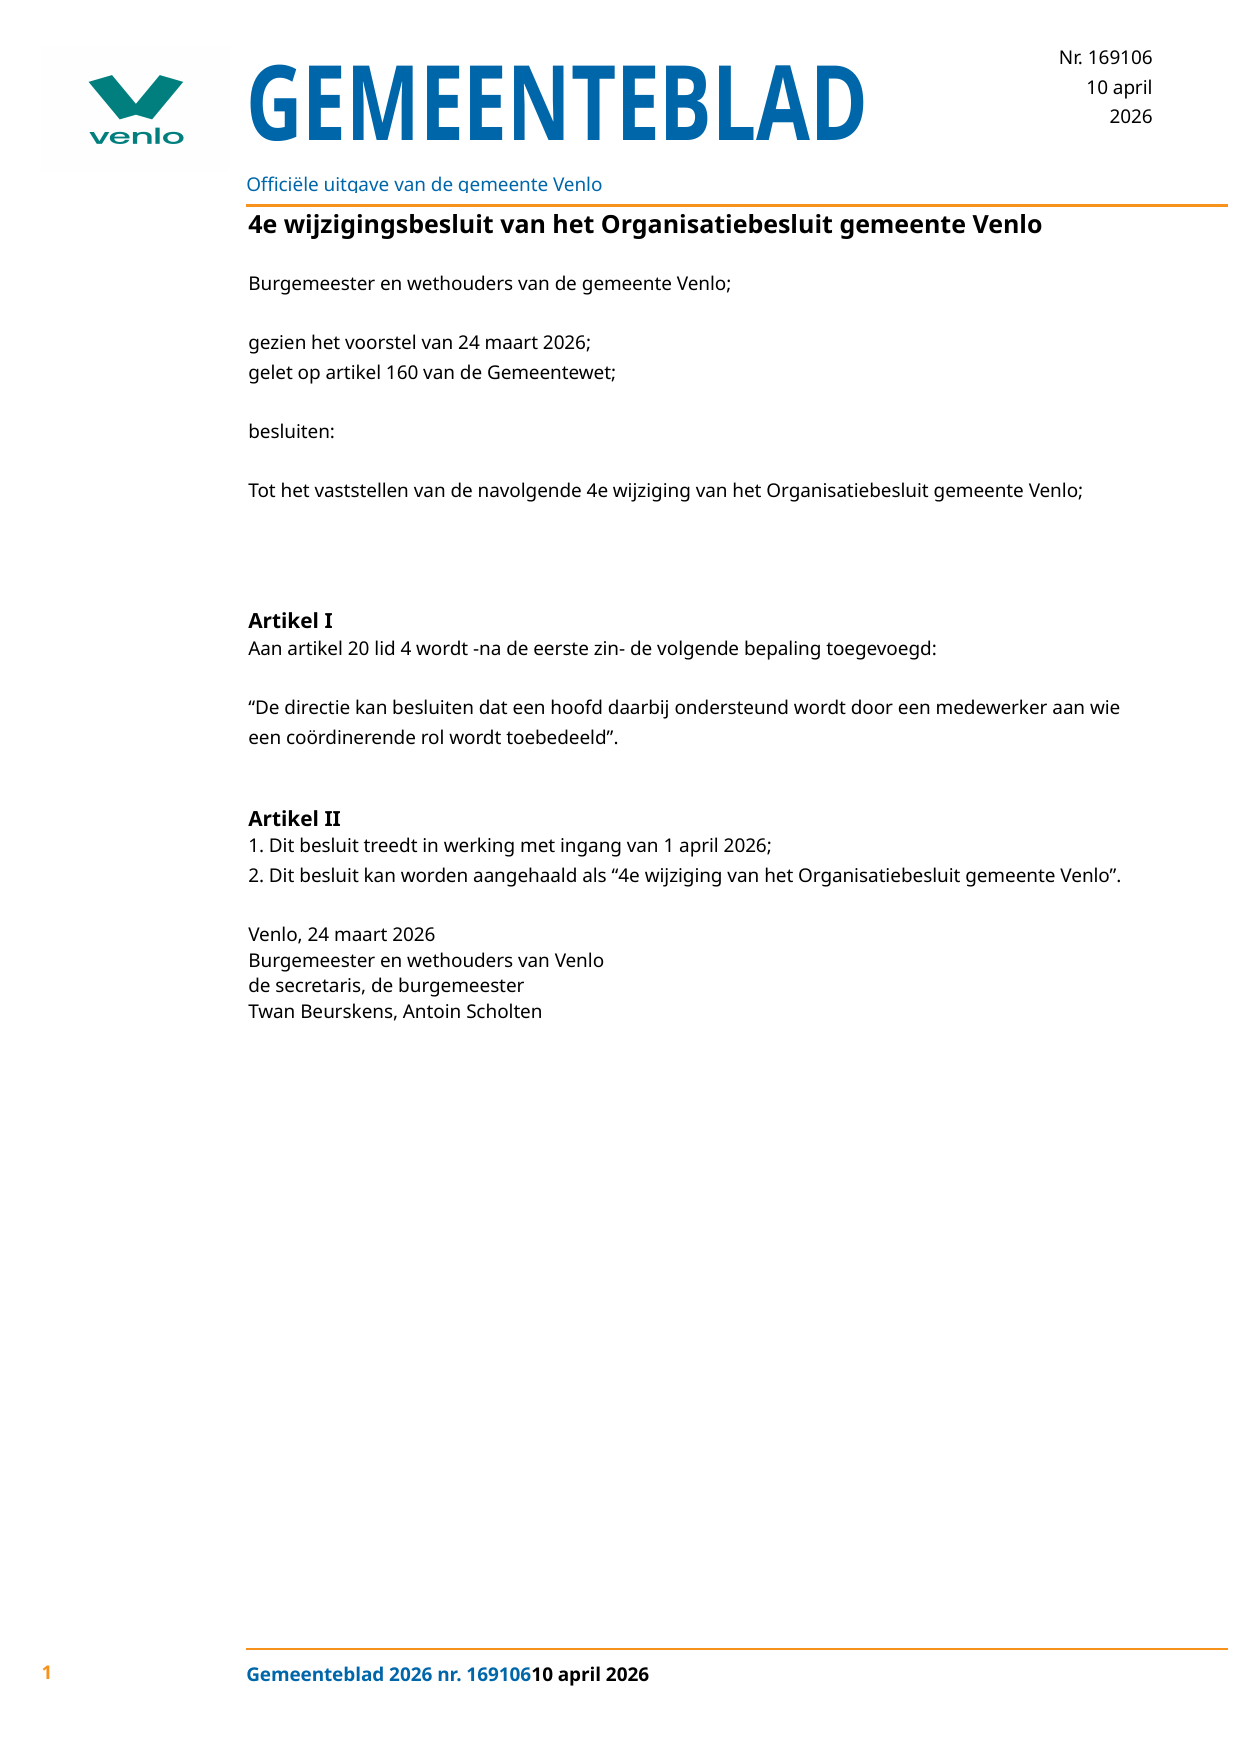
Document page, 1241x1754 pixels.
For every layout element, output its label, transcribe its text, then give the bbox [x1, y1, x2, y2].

text Burgemeester en wethouders van Venlo [248, 947, 1152, 972]
text 1. Dit besluit treedt in werking met ingang van 1 april 2026; [248, 832, 1152, 858]
text gelet op artikel 160 van de Gemeentewet; [248, 359, 1152, 385]
text 2. Dit besluit kan worden aangehaald als “4e wijziging van het Organisatiebesluit gemeente Venlo”. [248, 862, 1152, 888]
text Aan artikel 20 lid 4 wordt -na de eerste zin- de volgende bepaling toegevoegd: [248, 635, 1152, 661]
picture [41, 47, 231, 172]
text Tot het vaststellen van de navolgende 4e wijziging van het Organisatiebesluit gemeente Venlo; [248, 477, 1152, 503]
text Venlo, 24 maart 2026 [248, 921, 1152, 947]
text besluiten: [248, 418, 1152, 444]
text Artikel I [248, 607, 1152, 635]
text “De directie kan besluiten dat een hoofd daarbij ondersteund wordt door een medewerker aan wie een coördinerende rol wordt toebedeeld”. [248, 694, 1152, 749]
text Artikel II [248, 804, 1152, 832]
text Burgemeester en wethouders van de gemeente Venlo; [248, 270, 1152, 296]
text de secretaris, de burgemeester [248, 972, 1152, 998]
text Twan Beurskens, Antoin Scholten [248, 998, 1152, 1024]
text 4e wijzigingsbesluit van het Organisatiebesluit gemeente Venlo [248, 207, 1152, 241]
text gezien het voorstel van 24 maart 2026; [248, 329, 1152, 355]
